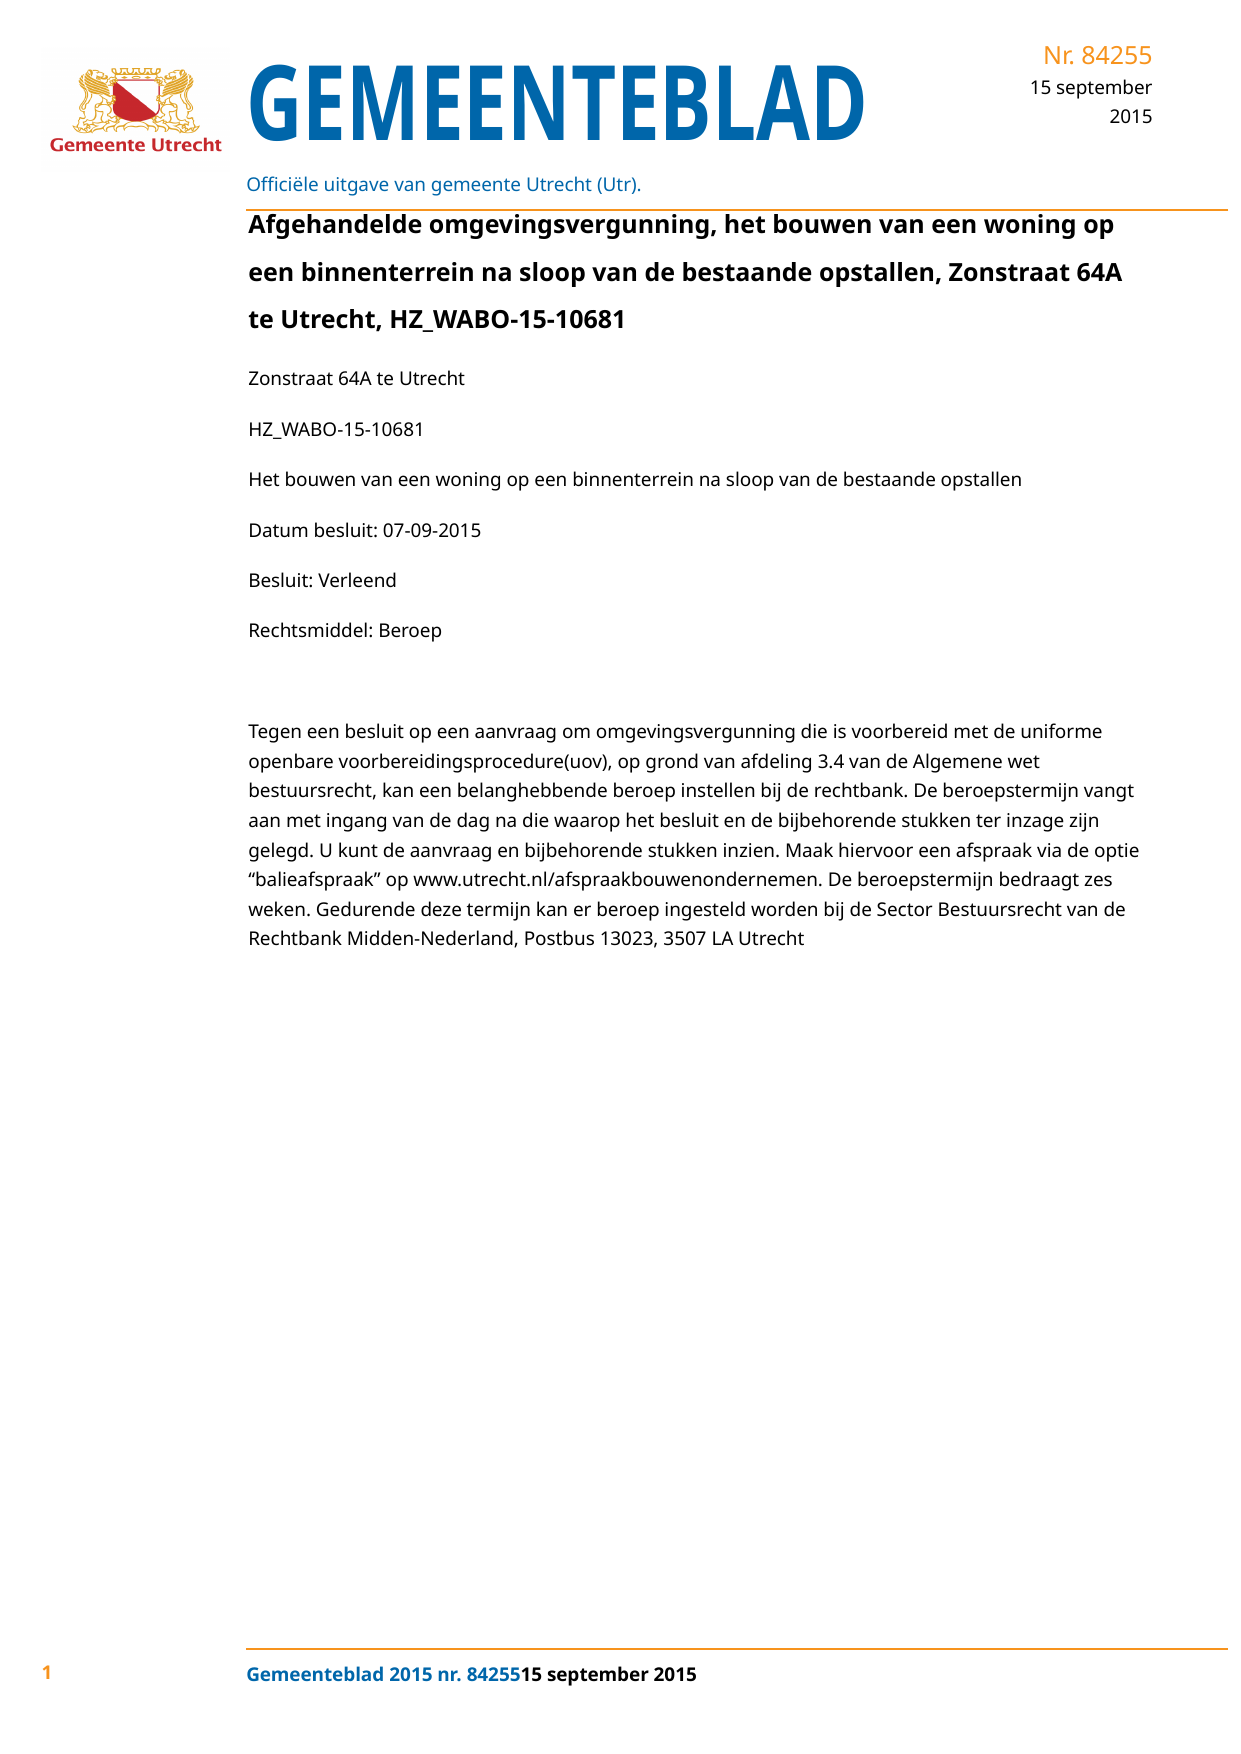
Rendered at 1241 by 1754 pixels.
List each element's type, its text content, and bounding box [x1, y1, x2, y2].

text Rechtsmiddel: Beroep [248, 618, 1152, 643]
text Afgehandelde omgevingsvergunning, het bouwen van een woning op een binnenterrein na sloop van de bestaande opstallen, Zonstraat 64A te Utrecht, HZ_WABO-15-10681 [248, 211, 1152, 336]
text Tegen een besluit op een aanvraag om omgevingsvergunning die is voorbereid met de uniforme openbare voorbereidingsprocedure(uov), op grond van afdeling 3.4 van de Algemene wet bestuursrecht, kan een belanghebbende beroep instellen bij de rechtbank. De beroepstermijn vangt aan met ingang van de dag na die waarop het besluit en de bijbehorende stukken ter inzage zijn gelegd. U kunt de aanvraag en bijbehorende stukken inzien. Maak hiervoor een afspraak via de optie “balieafspraak” op www.utrecht.nl/afspraakbouwenondernemen. De beroepstermijn bedraagt zes weken. Gedurende deze termijn kan er beroep ingesteld worden bij de Sector Bestuursrecht van de Rechtbank Midden-Nederland, Postbus 13023, 3507 LA Utrecht [248, 718, 1152, 951]
text Besluit: Verleend [248, 567, 1152, 593]
text Het bouwen van een woning op een binnenterrein na sloop van de bestaande opstallen [248, 466, 1152, 492]
text Datum besluit: 07-09-2015 [248, 517, 1152, 542]
text HZ_WABO-15-10681 [248, 416, 1152, 442]
picture [41, 47, 231, 172]
text Zonstraat 64A te Utrecht [248, 366, 1152, 391]
